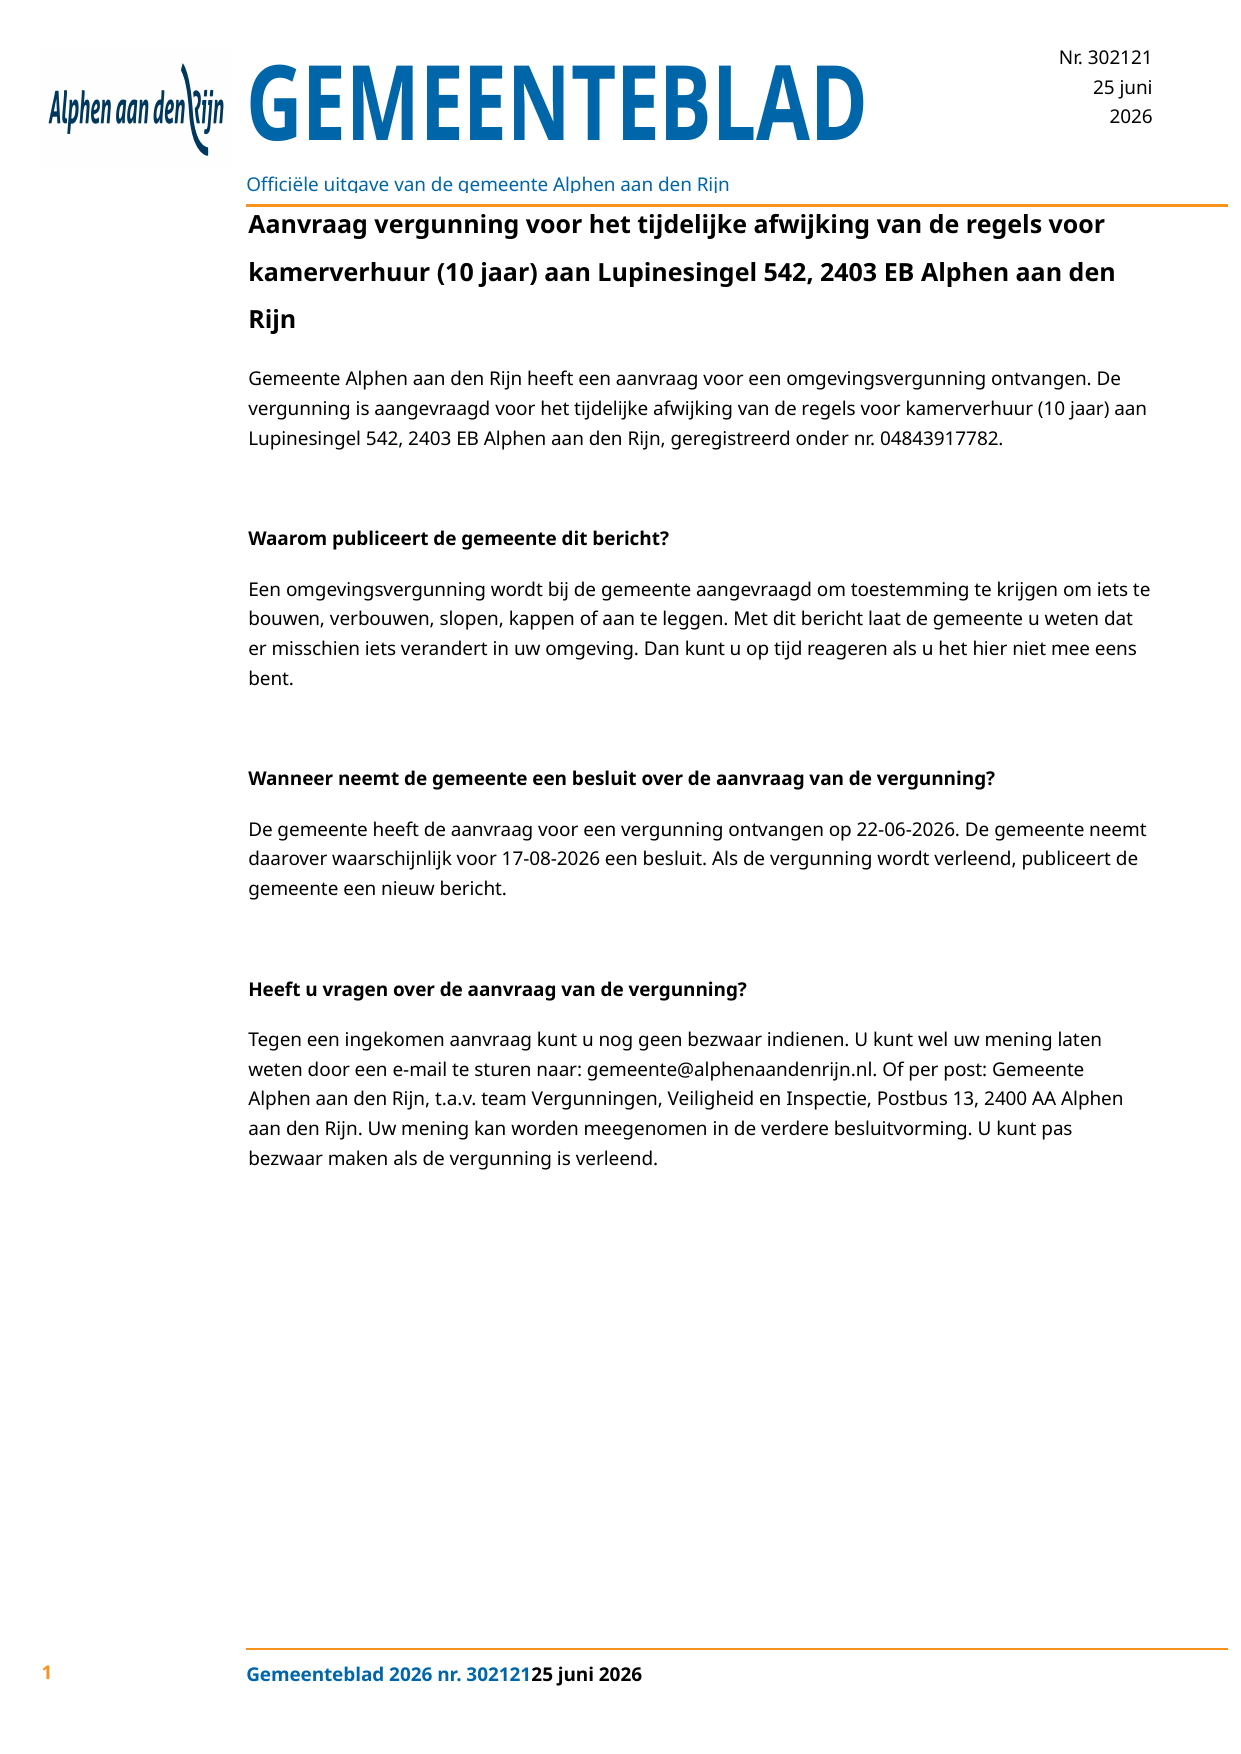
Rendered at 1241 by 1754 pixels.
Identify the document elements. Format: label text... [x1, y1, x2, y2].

picture [41, 47, 231, 172]
text De gemeente heeft de aanvraag voor een vergunning ontvangen op 22-06-2026. De gemeente neemt daarover waarschijnlijk voor 17-08-2026 een besluit. Als de vergunning wordt verleend, publiceert de gemeente een nieuw bericht. [248, 816, 1152, 901]
text Waarom publiceert de gemeente dit bericht? [248, 526, 1152, 551]
text Heeft u vragen over de aanvraag van de vergunning? [248, 976, 1152, 1002]
text Aanvraag vergunning voor het tijdelijke afwijking van de regels voor kamerverhuur (10 jaar) aan Lupinesingel 542, 2403 EB Alphen aan den Rijn [248, 207, 1152, 336]
text Wanneer neemt de gemeente een besluit over de aanvraag van de vergunning? [248, 766, 1152, 791]
text Tegen een ingekomen aanvraag kunt u nog geen bezwaar indienen. U kunt wel uw mening laten weten door een e-mail te sturen naar: gemeente@alphenaandenrijn.nl. Of per post: Gemeente Alphen aan den Rijn, t.a.v. team Vergunningen, Veiligheid en Inspectie, Postbus 13, 2400 AA Alphen aan den Rijn. Uw mening kan worden meegenomen in de verdere besluitvorming. U kunt pas bezwaar maken als de vergunning is verleend. [248, 1026, 1152, 1170]
text Gemeente Alphen aan den Rijn heeft een aanvraag voor een omgevingsvergunning ontvangen. De vergunning is aangevraagd voor het tijdelijke afwijking van de regels voor kamerverhuur (10 jaar) aan Lupinesingel 542, 2403 EB Alphen aan den Rijn, geregistreerd onder nr. 04843917782. [248, 366, 1152, 450]
text Een omgevingsvergunning wordt bij de gemeente aangevraagd om toestemming te krijgen om iets te bouwen, verbouwen, slopen, kappen of aan te leggen. Met dit bericht laat de gemeente u weten dat er misschien iets verandert in uw omgeving. Dan kunt u op tijd reageren als u het hier niet mee eens bent. [248, 576, 1152, 690]
